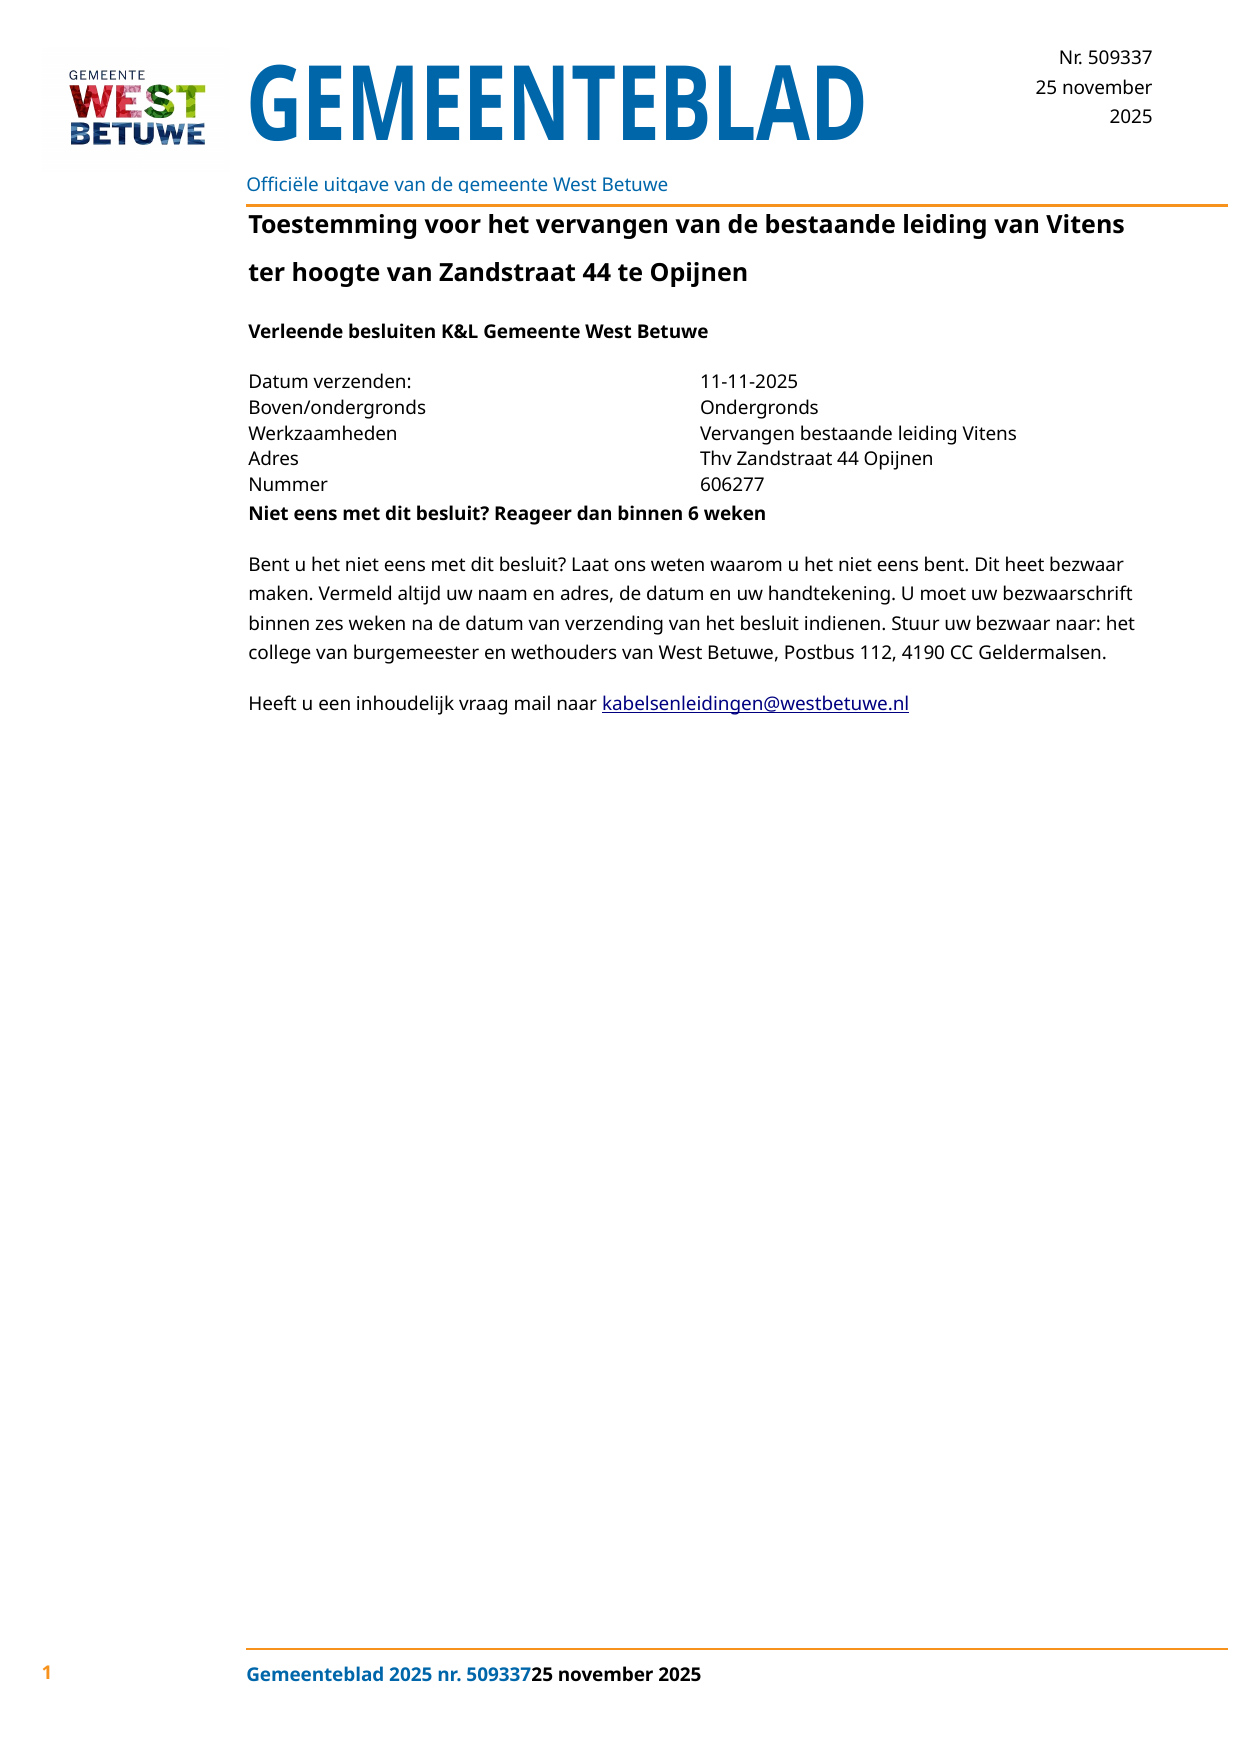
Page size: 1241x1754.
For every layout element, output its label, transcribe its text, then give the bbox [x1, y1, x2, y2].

text Bent u het niet eens met dit besluit? Laat ons weten waarom u het niet eens bent. Dit heet bezwaar maken. Vermeld altijd uw naam en adres, de datum en uw handtekening. U moet uw bezwaarschrift binnen zes weken na de datum van verzending van het besluit indienen. Stuur uw bezwaar naar: het college van burgemeester en wethouders van West Betuwe, Postbus 112, 4190 CC Geldermalsen. [248, 551, 1152, 665]
picture [41, 47, 231, 172]
table_header 11-11-2025 [700, 369, 1152, 394]
table_cell 606277 [700, 471, 1152, 497]
table_header Datum verzenden: [248, 369, 700, 394]
table_cell Vervangen bestaande leiding Vitens [700, 420, 1152, 446]
text Toestemming voor het vervangen van de bestaande leiding van Vitens ter hoogte van Zandstraat 44 te Opijnen [248, 207, 1152, 288]
table_cell Nummer [248, 471, 700, 497]
table_cell Adres [248, 446, 700, 471]
table_cell Thv Zandstraat 44 Opijnen [700, 446, 1152, 471]
text Niet eens met dit besluit? Reageer dan binnen 6 weken [248, 500, 1152, 526]
table_cell Werkzaamheden [248, 420, 700, 446]
table_cell Boven/ondergronds [248, 394, 700, 420]
text Heeft u een inhoudelijk vraag mail naar kabelsenleidingen@westbetuwe.nl [248, 690, 1152, 716]
table_cell Ondergronds [700, 394, 1152, 420]
text Verleende besluiten K&L Gemeente West Betuwe [248, 318, 1152, 344]
